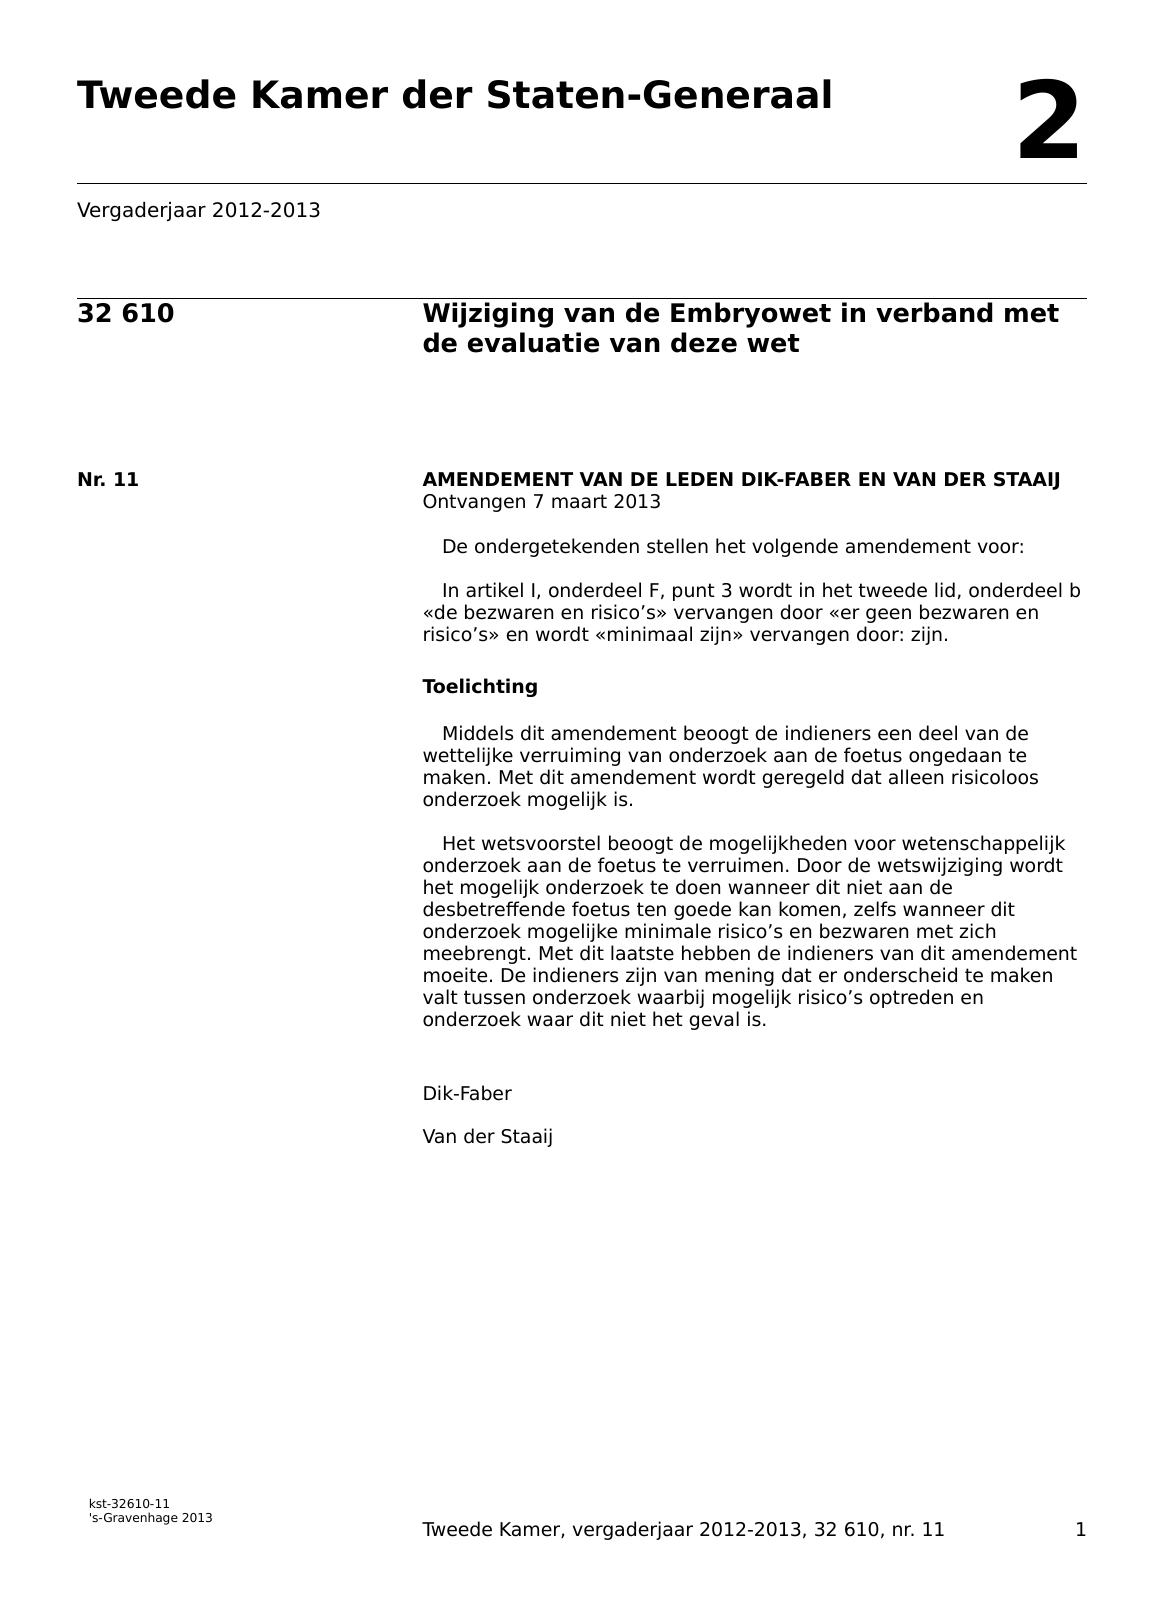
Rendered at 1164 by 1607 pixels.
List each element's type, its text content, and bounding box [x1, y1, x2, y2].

text 's-Gravenhage 2013 [88, 1511, 323, 1525]
text Het wetsvoorstel beoogt de mogelijkheden voor wetenschappelijk onderzoek aan de foetus te verruimen. Door de wetswijziging wordt het mogelijk onderzoek te doen wanneer dit niet aan de desbetreffende foetus ten goede kan komen, zelfs wanneer dit onderzoek mogelijke minimale risico’s en bezwaren met zich meebrengt. Met dit laatste hebben de indieners van dit amendement moeite. De indieners zijn van mening dat er onderscheid te maken valt tussen onderzoek waarbij mogelijk risico’s optreden en onderzoek waar dit niet het geval is. [422, 833, 1087, 1031]
subtitle Toelichting [422, 676, 1087, 698]
text Dik-Faber Van der Staaij [422, 1061, 1087, 1148]
table_header Tweede Kamer der Staten-Generaal [77, 59, 886, 183]
subtitle 32 610 Wijziging van de Embryowet in verband met de evaluatie van deze wet [77, 299, 1087, 358]
text Middels dit amendement beoogt de indieners een deel van de wettelijke verruiming van onderzoek aan de foetus ongedaan te maken. Met dit amendement wordt geregeld dat alleen risicoloos onderzoek mogelijk is. [422, 723, 1087, 811]
text De ondergetekenden stellen het volgende amendement voor: [422, 536, 1087, 557]
text Ontvangen 7 maart 2013 [422, 491, 1087, 513]
text In artikel I, onderdeel F, punt 3 wordt in het tweede lid, onderdeel b «de bezwaren en risico’s» vervangen door «er geen bezwaren en risico’s» en wordt «minimaal zijn» vervangen door: zijn. [422, 580, 1087, 646]
subtitle Nr. 11 AMENDEMENT VAN DE LEDEN DIK-FABER EN VAN DER STAAIJ [77, 469, 1087, 491]
text kst-32610-11 [88, 1497, 323, 1511]
table_header 2 [886, 59, 1087, 183]
table_cell Vergaderjaar 2012-2013 [77, 184, 1087, 298]
